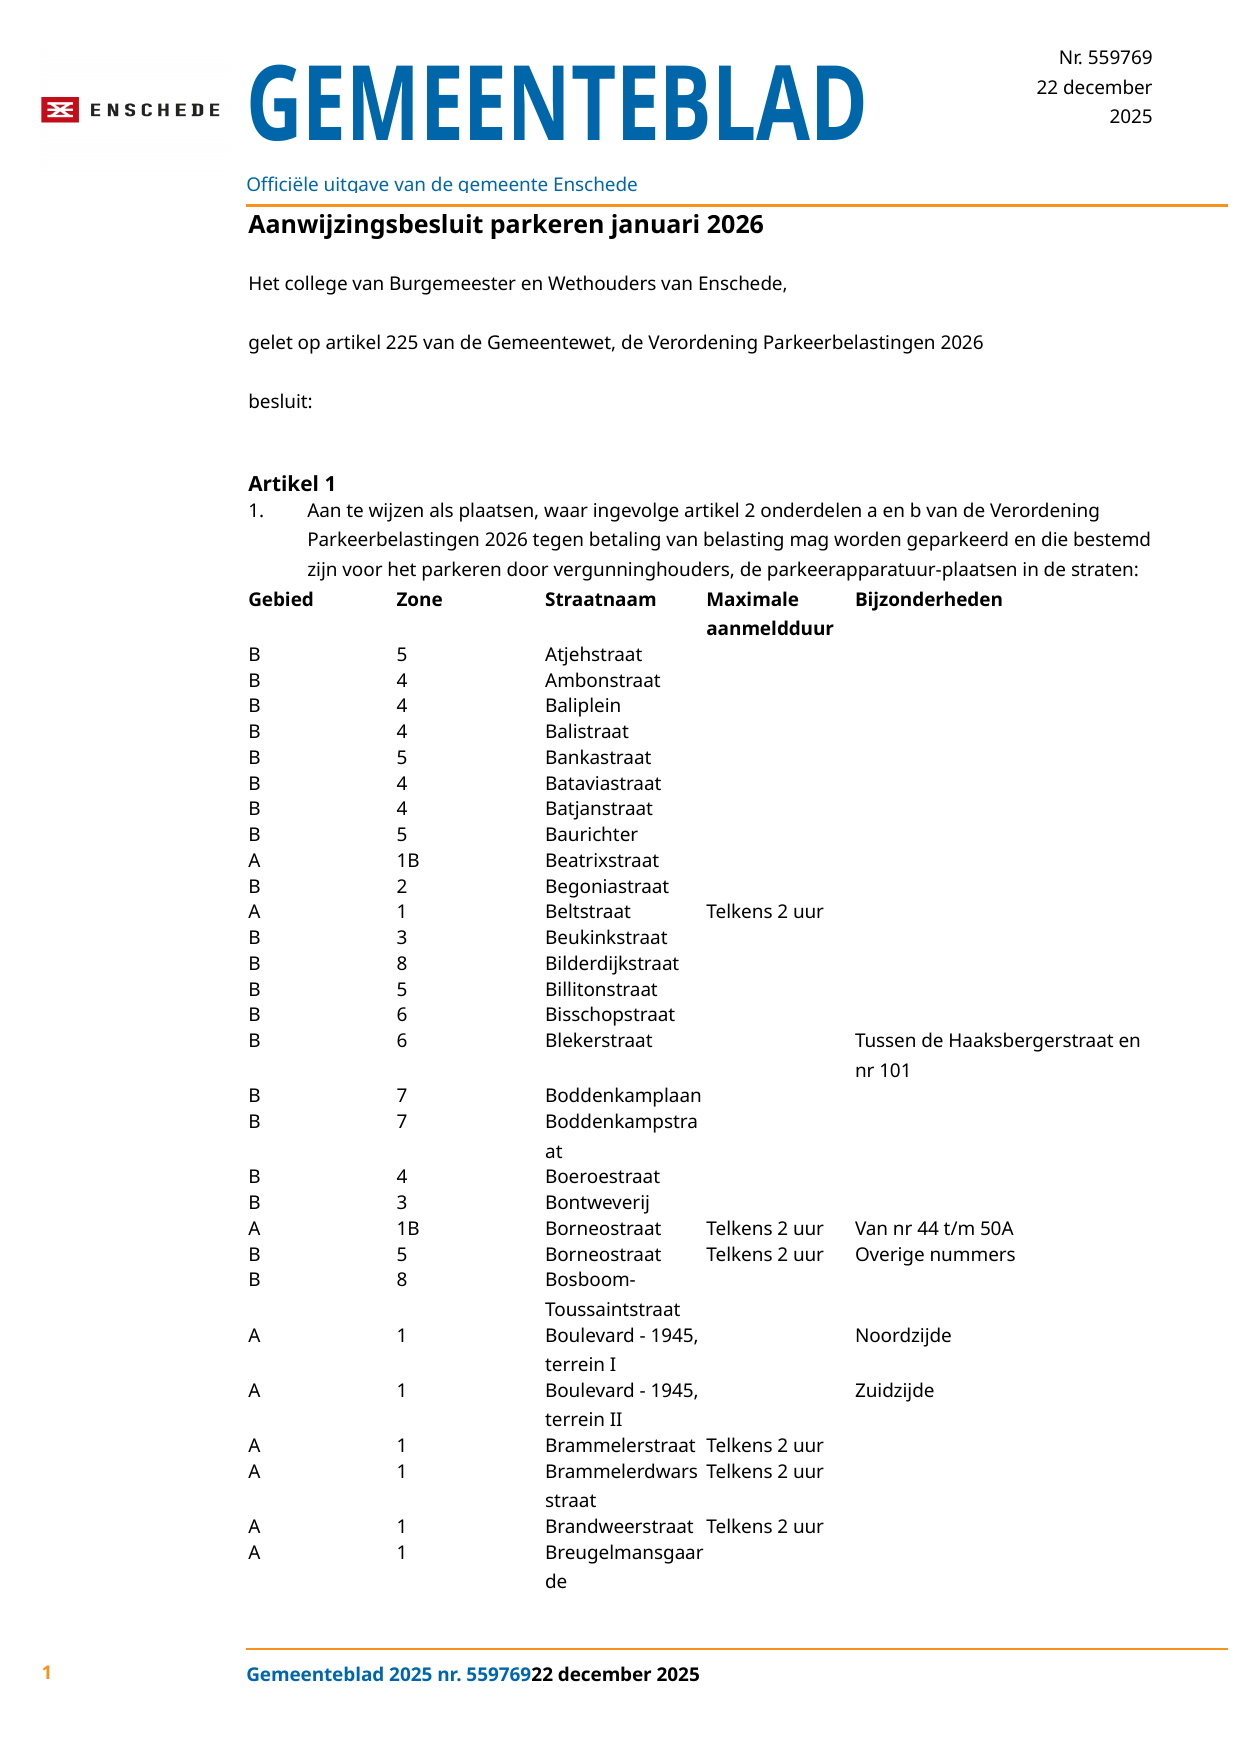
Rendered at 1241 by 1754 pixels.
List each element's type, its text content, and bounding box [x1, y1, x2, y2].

table_cell Zuidzijde [855, 1377, 1152, 1432]
list Aan te wijzen als plaatsen, waar ingevolge artikel 2 onderdelen a en b van de Verordening Parkeerbelastingen 2026 tegen betaling van belasting mag worden geparkeerd en die bestemd zijn voor het parkeren door vergunninghouders, de parkeerapparatuur-plaatsen in de straten: [248, 497, 1152, 582]
table_cell 8 [396, 1266, 545, 1322]
table_cell [855, 1001, 1152, 1027]
table_cell A [248, 847, 396, 873]
table_cell [706, 1001, 855, 1027]
table_cell Bisschopstraat [545, 1001, 706, 1027]
table_cell [855, 770, 1152, 796]
table_cell [706, 667, 855, 693]
table_cell Billitonstraat [545, 976, 706, 1001]
table_cell Telkens 2 uur [706, 1458, 855, 1513]
table_cell [855, 796, 1152, 821]
table_cell B [248, 924, 396, 950]
table_cell Boddenkamplaan [545, 1083, 706, 1108]
table_cell [855, 950, 1152, 976]
table_header Maximale aanmeldduur [706, 586, 855, 641]
table_cell B [248, 641, 396, 667]
table_cell Beltstraat [545, 899, 706, 924]
table_cell 4 [396, 693, 545, 718]
table_cell Bankastraat [545, 744, 706, 770]
table_cell Begoniastraat [545, 873, 706, 898]
table_cell [855, 719, 1152, 744]
table_header Gebied [248, 586, 396, 641]
table_cell B [248, 1241, 396, 1266]
table_cell [855, 899, 1152, 924]
table_cell 4 [396, 719, 545, 744]
table_cell B [248, 873, 396, 898]
table_cell [706, 1539, 855, 1594]
table_cell [706, 873, 855, 898]
table_cell 5 [396, 744, 545, 770]
table_header Straatnaam [545, 586, 706, 641]
table_cell Overige nummers [855, 1241, 1152, 1266]
table_cell A [248, 1377, 396, 1432]
table_cell 6 [396, 1027, 545, 1082]
table_cell 1 [396, 1433, 545, 1458]
table_cell B [248, 667, 396, 693]
table_cell [706, 1189, 855, 1215]
table_cell Atjehstraat [545, 641, 706, 667]
table_cell [855, 873, 1152, 898]
table_cell [855, 1539, 1152, 1594]
table_cell 1B [396, 847, 545, 873]
table_cell [706, 950, 855, 976]
table_cell [706, 719, 855, 744]
table_cell [706, 641, 855, 667]
table_cell B [248, 976, 396, 1001]
table_cell 4 [396, 770, 545, 796]
table_cell 5 [396, 976, 545, 1001]
table_cell A [248, 899, 396, 924]
table_cell [855, 1514, 1152, 1539]
table_cell A [248, 1458, 396, 1513]
table_cell B [248, 821, 396, 847]
table_cell 1 [396, 1539, 545, 1594]
text Artikel 1 [248, 469, 1152, 497]
table_cell 1 [396, 1377, 545, 1432]
table_cell Brandweerstraat [545, 1514, 706, 1539]
table_cell B [248, 950, 396, 976]
table_cell [855, 744, 1152, 770]
table_cell B [248, 1027, 396, 1082]
table_cell [706, 1027, 855, 1082]
table_cell Borneostraat [545, 1241, 706, 1266]
table_cell Boeroestraat [545, 1164, 706, 1189]
table_cell 1 [396, 1514, 545, 1539]
table_cell [855, 1458, 1152, 1513]
table_cell [706, 847, 855, 873]
table_cell [855, 976, 1152, 1001]
table_cell 5 [396, 641, 545, 667]
table_cell Breugelmansgaarde [545, 1539, 706, 1594]
table_cell B [248, 1108, 396, 1163]
table_cell [706, 1322, 855, 1377]
table_cell [855, 1083, 1152, 1108]
table_cell Telkens 2 uur [706, 1433, 855, 1458]
table_cell [706, 821, 855, 847]
table_cell 3 [396, 924, 545, 950]
table_header Zone [396, 586, 545, 641]
table_cell 7 [396, 1083, 545, 1108]
table_cell 2 [396, 873, 545, 898]
table_cell [706, 924, 855, 950]
table_cell [706, 693, 855, 718]
table_cell [706, 1266, 855, 1322]
table_cell 1 [396, 1458, 545, 1513]
text Het college van Burgemeester en Wethouders van Enschede, [248, 270, 1152, 296]
table_cell Telkens 2 uur [706, 1241, 855, 1266]
table_cell [855, 693, 1152, 718]
table_cell 8 [396, 950, 545, 976]
table_cell Bontweverij [545, 1189, 706, 1215]
table_cell Borneostraat [545, 1215, 706, 1241]
table_cell B [248, 1164, 396, 1189]
table_cell [855, 667, 1152, 693]
table_cell [855, 924, 1152, 950]
table_cell B [248, 1001, 396, 1027]
table_cell [706, 1083, 855, 1108]
table_cell B [248, 719, 396, 744]
table_cell Ambonstraat [545, 667, 706, 693]
table_cell Tussen de Haaksbergerstraat en nr 101 [855, 1027, 1152, 1082]
table_cell A [248, 1514, 396, 1539]
table_cell [706, 1164, 855, 1189]
table_cell [855, 1164, 1152, 1189]
table_cell [706, 744, 855, 770]
table_cell 1B [396, 1215, 545, 1241]
table_cell Balistraat [545, 719, 706, 744]
table_cell [855, 641, 1152, 667]
table_cell Boulevard - 1945, terrein II [545, 1377, 706, 1432]
table_cell 4 [396, 667, 545, 693]
table_cell [855, 1433, 1152, 1458]
table_cell Boddenkampstraat [545, 1108, 706, 1163]
table_cell Brammelerdwarsstraat [545, 1458, 706, 1513]
table_cell 1 [396, 1322, 545, 1377]
table_cell 7 [396, 1108, 545, 1163]
table_cell 3 [396, 1189, 545, 1215]
text besluit: [248, 389, 1152, 414]
table_cell Van nr 44 t/m 50A [855, 1215, 1152, 1241]
table_cell [706, 1108, 855, 1163]
table_cell Batjanstraat [545, 796, 706, 821]
table_cell [706, 770, 855, 796]
table_cell 4 [396, 1164, 545, 1189]
table_cell Baliplein [545, 693, 706, 718]
table_cell Bosboom-Toussaintstraat [545, 1266, 706, 1322]
table_cell A [248, 1539, 396, 1594]
table_cell 1 [396, 899, 545, 924]
table_cell B [248, 796, 396, 821]
table_cell B [248, 770, 396, 796]
table_cell A [248, 1322, 396, 1377]
table_cell [855, 847, 1152, 873]
table_cell 5 [396, 821, 545, 847]
table_cell A [248, 1433, 396, 1458]
table_cell [855, 1266, 1152, 1322]
table_cell [855, 821, 1152, 847]
table_cell Baurichter [545, 821, 706, 847]
table_cell Telkens 2 uur [706, 1215, 855, 1241]
table_cell Noordzijde [855, 1322, 1152, 1377]
table_cell B [248, 1189, 396, 1215]
table_cell Boulevard - 1945, terrein I [545, 1322, 706, 1377]
table_cell [706, 1377, 855, 1432]
table_cell [706, 976, 855, 1001]
table_cell Beatrixstraat [545, 847, 706, 873]
table_cell 6 [396, 1001, 545, 1027]
table_cell A [248, 1215, 396, 1241]
table_cell Bataviastraat [545, 770, 706, 796]
table_cell Beukinkstraat [545, 924, 706, 950]
table_cell Blekerstraat [545, 1027, 706, 1082]
table_cell [855, 1189, 1152, 1215]
table_cell Bilderdijkstraat [545, 950, 706, 976]
text Aanwijzingsbesluit parkeren januari 2026 [248, 207, 1152, 241]
table_header Bijzonderheden [855, 586, 1152, 641]
table_cell B [248, 1266, 396, 1322]
table_cell Telkens 2 uur [706, 1514, 855, 1539]
table_cell B [248, 744, 396, 770]
table_cell B [248, 1083, 396, 1108]
table_cell 5 [396, 1241, 545, 1266]
table_cell [855, 1108, 1152, 1163]
table_cell Telkens 2 uur [706, 899, 855, 924]
picture [41, 47, 231, 172]
table_cell [706, 796, 855, 821]
table_cell Brammelerstraat [545, 1433, 706, 1458]
table_cell 4 [396, 796, 545, 821]
table_cell B [248, 693, 396, 718]
text gelet op artikel 225 van de Gemeentewet, de Verordening Parkeerbelastingen 2026 [248, 329, 1152, 355]
